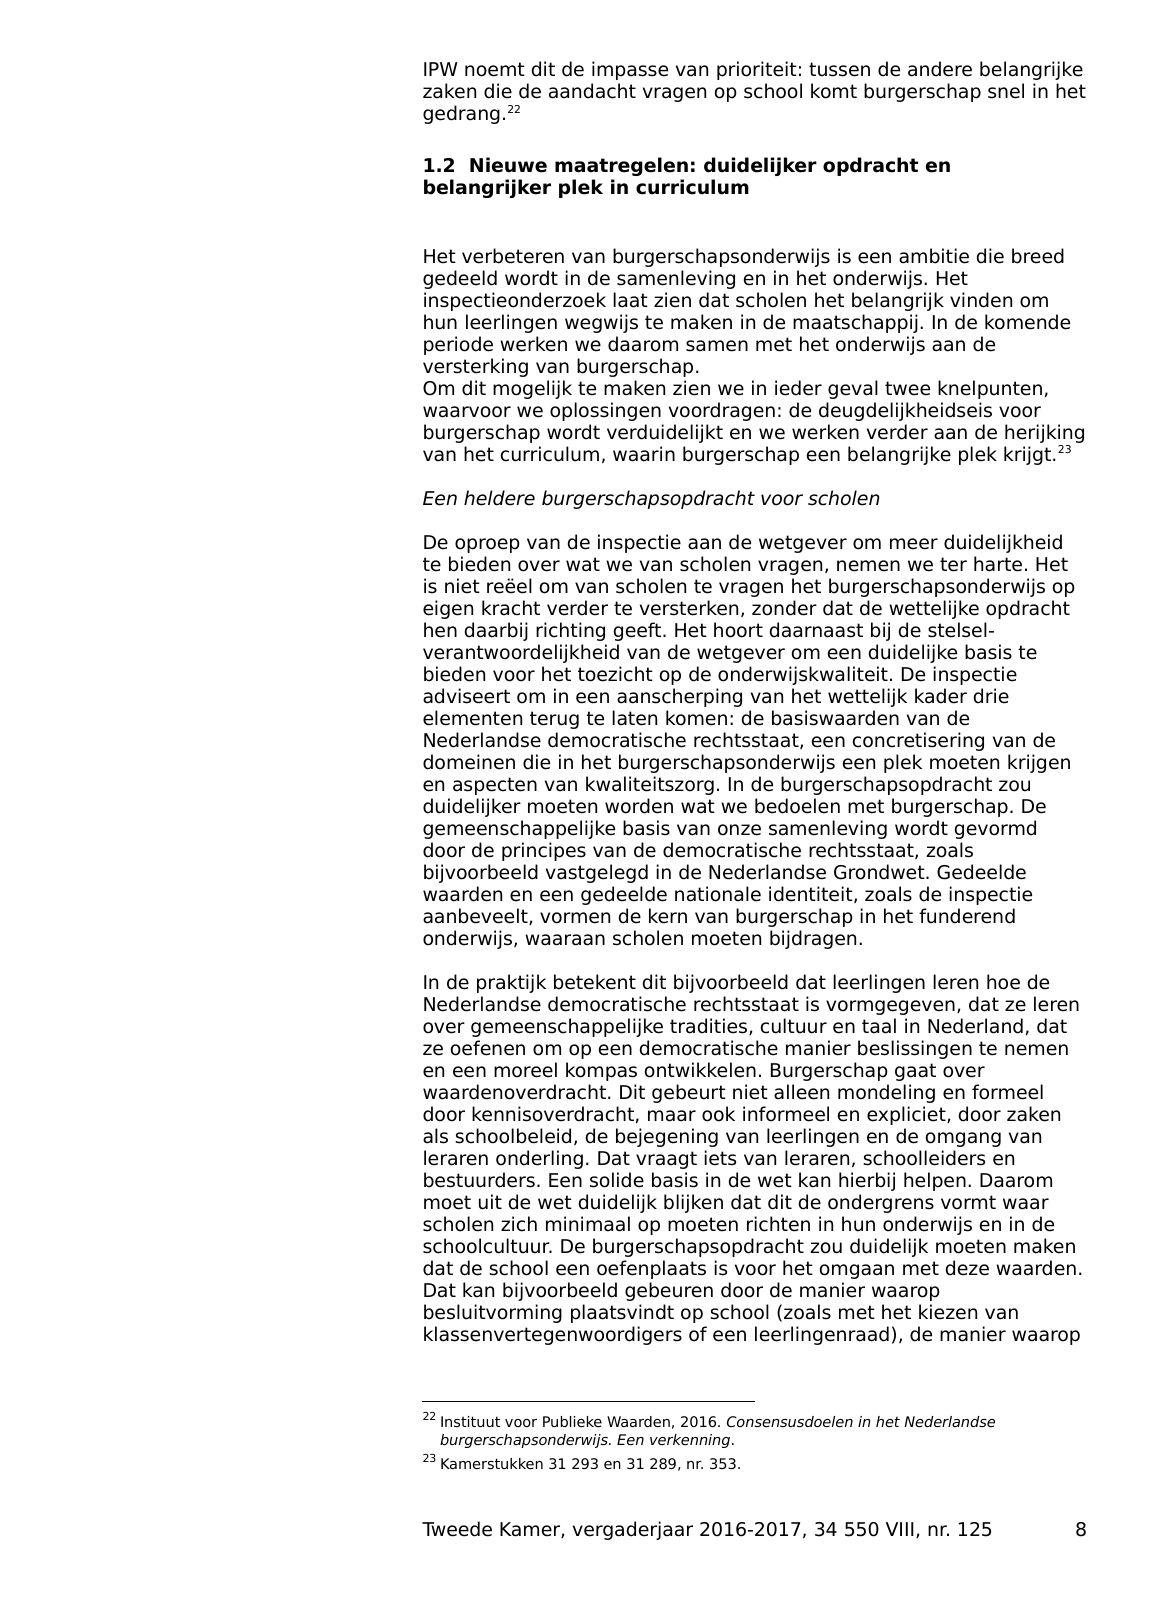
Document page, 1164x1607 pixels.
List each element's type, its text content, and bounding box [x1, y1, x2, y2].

text Om dit mogelijk te maken zien we in ieder geval twee knelpunten, waarvoor we oplossingen voordragen: de deugdelijkheidseis voor burgerschap wordt verduidelijkt en we werken verder aan de herijking van het curriculum, waarin burgerschap een belangrijke plek krijgt. [422, 378, 1087, 466]
text Kamerstukken 31 293 en 31 289, nr. 353. [422, 1452, 1087, 1474]
text In de praktijk betekent dit bijvoorbeeld dat leerlingen leren hoe de Nederlandse democratische rechtsstaat is vormgegeven, dat ze leren over gemeenschappelijke tradities, cultuur en taal in Nederland, dat ze oefenen om op een democratische manier beslissingen te nemen en een moreel kompas ontwikkelen. Burgerschap gaat over waardenoverdracht. Dit gebeurt niet alleen mondeling en formeel door kennisoverdracht, maar ook informeel en expliciet, door zaken als schoolbeleid, de bejegening van leerlingen en de omgang van leraren onderling. Dat vraagt iets van leraren, schoolleiders en bestuurders. Een solide basis in de wet kan hierbij helpen. Daarom moet uit de wet duidelijk blijken dat dit de ondergrens vormt waar scholen zich minimaal op moeten richten in hun onderwijs en in de schoolcultuur. De burgerschapsopdracht zou duidelijk moeten maken dat de school een oefenplaats is voor het omgaan met deze waarden. Dat kan bijvoorbeeld gebeuren door de manier waarop besluitvorming plaatsvindt op school (zoals met het kiezen van klassenvertegenwoordigers of een leerlingenraad), de manier waarop [422, 972, 1087, 1346]
subtitle Een heldere burgerschapsopdracht voor scholen [422, 488, 1087, 510]
text Het verbeteren van burgerschapsonderwijs is een ambitie die breed gedeeld wordt in de samenleving en in het onderwijs. Het inspectieonderzoek laat zien dat scholen het belangrijk vinden om hun leerlingen wegwijs te maken in de maatschappij. In de komende periode werken we daarom samen met het onderwijs aan de versterking van burgerschap. [422, 246, 1087, 378]
text Instituut voor Publieke Waarden, 2016. Consensusdoelen in het Nederlandse burgerschapsonderwijs. Een verkenning. [422, 1410, 1087, 1449]
text IPW noemt dit de impasse van prioriteit: tussen de andere belangrijke zaken die de aandacht vragen op school komt burgerschap snel in het gedrang. [422, 59, 1087, 125]
subtitle 1.2 Nieuwe maatregelen: duidelijker opdracht en belangrijker plek in curriculum [422, 155, 1087, 199]
text De oproep van de inspectie aan de wetgever om meer duidelijkheid te bieden over wat we van scholen vragen, nemen we ter harte. Het is niet reëel om van scholen te vragen het burgerschapsonderwijs op eigen kracht verder te versterken, zonder dat de wettelijke opdracht hen daarbij richting geeft. Het hoort daarnaast bij de stelsel-verantwoordelijkheid van de wetgever om een duidelijke basis te bieden voor het toezicht op de onderwijskwaliteit. De inspectie adviseert om in een aanscherping van het wettelijk kader drie elementen terug te laten komen: de basiswaarden van de Nederlandse democratische rechtsstaat, een concretisering van de domeinen die in het burgerschapsonderwijs een plek moeten krijgen en aspecten van kwaliteitszorg. In de burgerschapsopdracht zou duidelijker moeten worden wat we bedoelen met burgerschap. De gemeenschappelijke basis van onze samenleving wordt gevormd door de principes van de democratische rechtsstaat, zoals bijvoorbeeld vastgelegd in de Nederlandse Grondwet. Gedeelde waarden en een gedeelde nationale identiteit, zoals de inspectie aanbeveelt, vormen de kern van burgerschap in het funderend onderwijs, waaraan scholen moeten bijdragen. [422, 532, 1087, 950]
